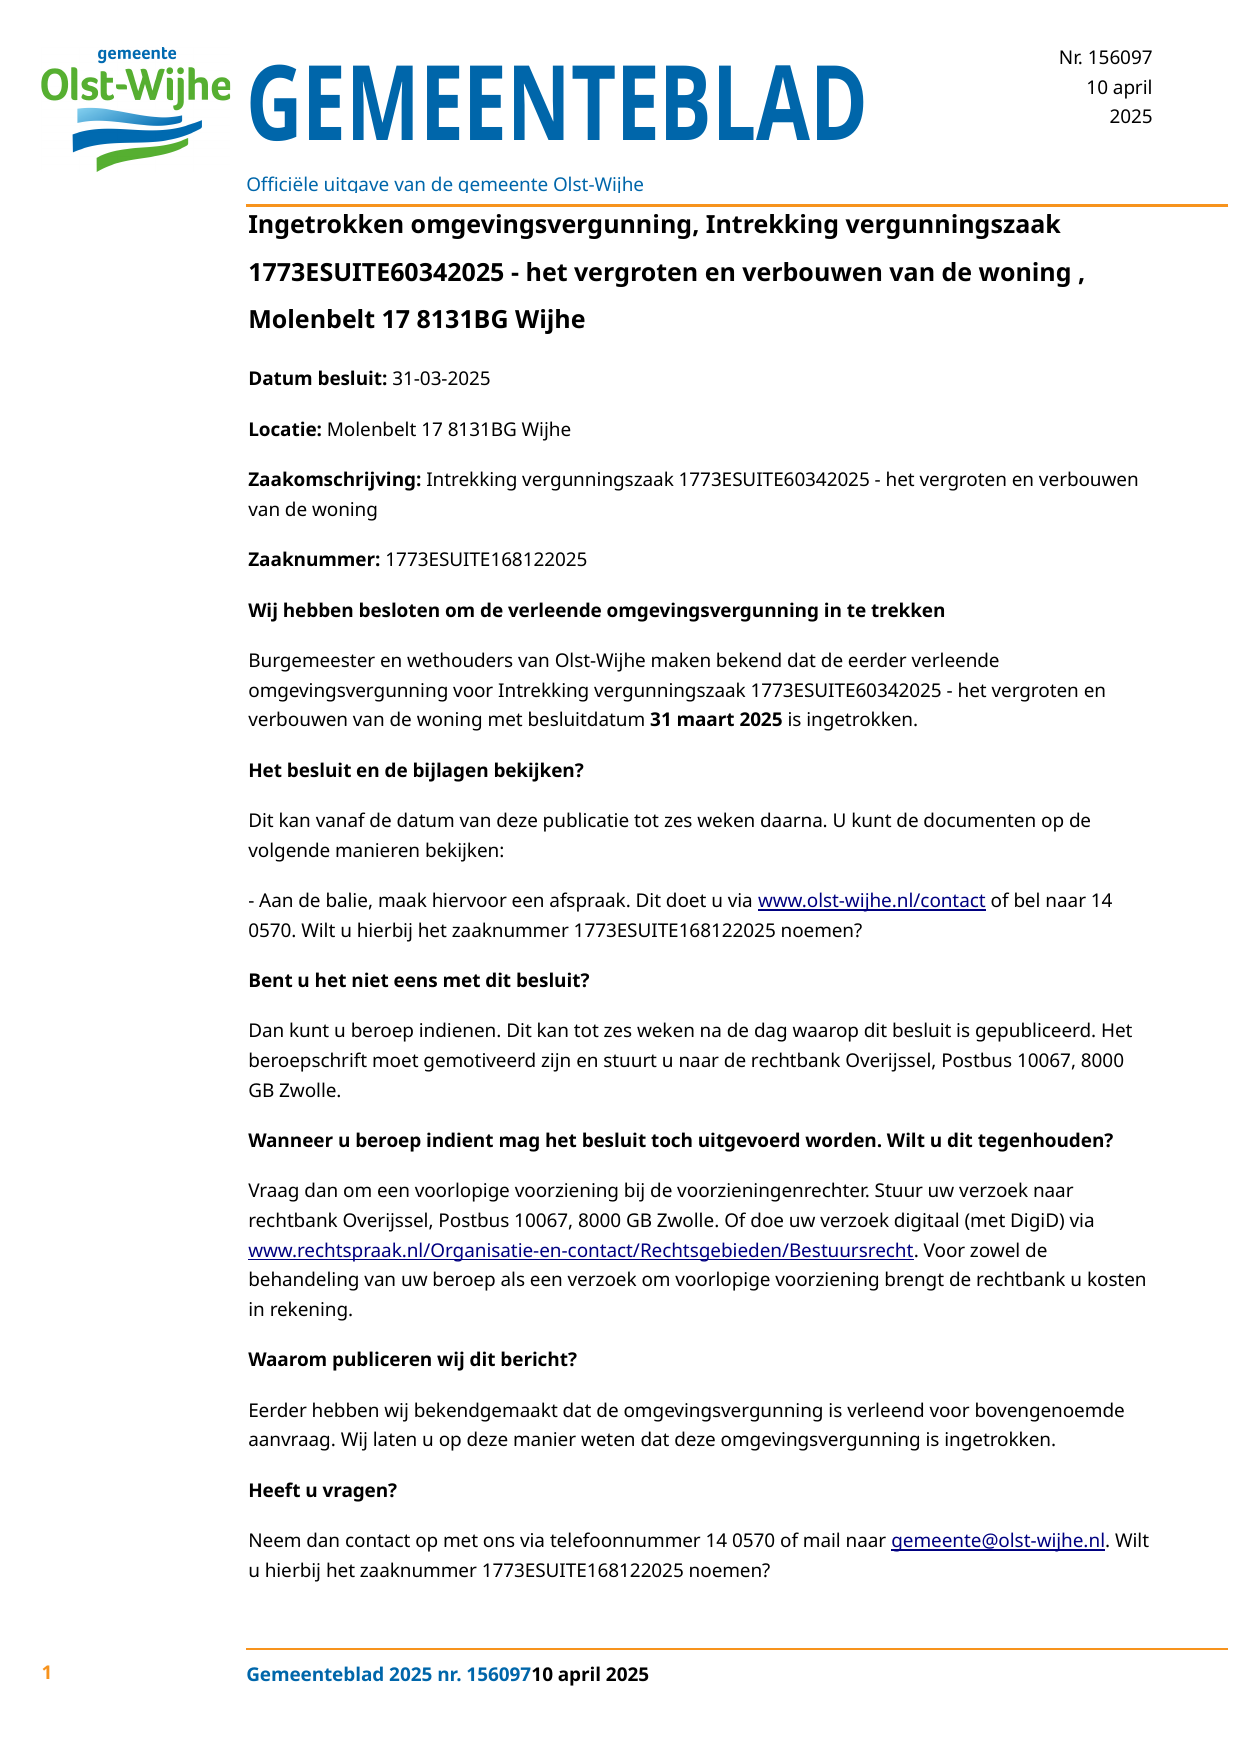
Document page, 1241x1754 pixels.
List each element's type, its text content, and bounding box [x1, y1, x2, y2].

text Locatie: Molenbelt 17 8131BG Wijhe [248, 416, 1152, 442]
text - Aan de balie, maak hiervoor een afspraak. Dit doet u via www.olst-wijhe.nl/contact of bel naar 14 0570. Wilt u hierbij het zaaknummer 1773ESUITE168122025 noemen? [248, 887, 1152, 942]
picture [41, 47, 231, 172]
text Wanneer u beroep indient mag het besluit toch uitgevoerd worden. Wilt u dit tegenhouden? [248, 1127, 1152, 1153]
text Dit kan vanaf de datum van deze publicatie tot zes weken daarna. U kunt de documenten op de volgende manieren bekijken: [248, 807, 1152, 862]
text Vraag dan om een voorlopige voorziening bij de voorzieningenrechter. Stuur uw verzoek naar rechtbank Overijssel, Postbus 10067, 8000 GB Zwolle. Of doe uw verzoek digitaal (met DigiD) via www.rechtspraak.nl/Organisatie-en-contact/Rechtsgebieden/Bestuursrecht. Voor zowel de behandeling van uw beroep als een verzoek om voorlopige voorziening brengt de rechtbank u kosten in rekening. [248, 1178, 1152, 1322]
text Zaakomschrijving: Intrekking vergunningszaak 1773ESUITE60342025 - het vergroten en verbouwen van de woning [248, 466, 1152, 522]
text Ingetrokken omgevingsvergunning, Intrekking vergunningszaak 1773ESUITE60342025 - het vergroten en verbouwen van de woning , Molenbelt 17 8131BG Wijhe [248, 207, 1152, 336]
text Het besluit en de bijlagen bekijken? [248, 757, 1152, 782]
text Bent u het niet eens met dit besluit? [248, 967, 1152, 993]
text Waarom publiceren wij dit bericht? [248, 1346, 1152, 1372]
text Dan kunt u beroep indienen. Dit kan tot zes weken na de dag waarop dit besluit is gepubliceerd. Het beroepschrift moet gemotiveerd zijn en stuurt u naar de rechtbank Overijssel, Postbus 10067, 8000 GB Zwolle. [248, 1018, 1152, 1102]
text Zaaknummer: 1773ESUITE168122025 [248, 546, 1152, 572]
text Eerder hebben wij bekendgemaakt dat de omgevingsvergunning is verleend voor bovengenoemde aanvraag. Wij laten u op deze manier weten dat deze omgevingsvergunning is ingetrokken. [248, 1397, 1152, 1452]
text Datum besluit: 31-03-2025 [248, 366, 1152, 391]
text Neem dan contact op met ons via telefoonnummer 14 0570 of mail naar gemeente@olst-wijhe.nl. Wilt u hierbij het zaaknummer 1773ESUITE168122025 noemen? [248, 1527, 1152, 1582]
text Heeft u vragen? [248, 1477, 1152, 1502]
text Wij hebben besloten om de verleende omgevingsvergunning in te trekken [248, 597, 1152, 622]
text Burgemeester en wethouders van Olst-Wijhe maken bekend dat de eerder verleende omgevingsvergunning voor Intrekking vergunningszaak 1773ESUITE60342025 - het vergroten en verbouwen van de woning met besluitdatum 31 maart 2025 is ingetrokken. [248, 647, 1152, 732]
